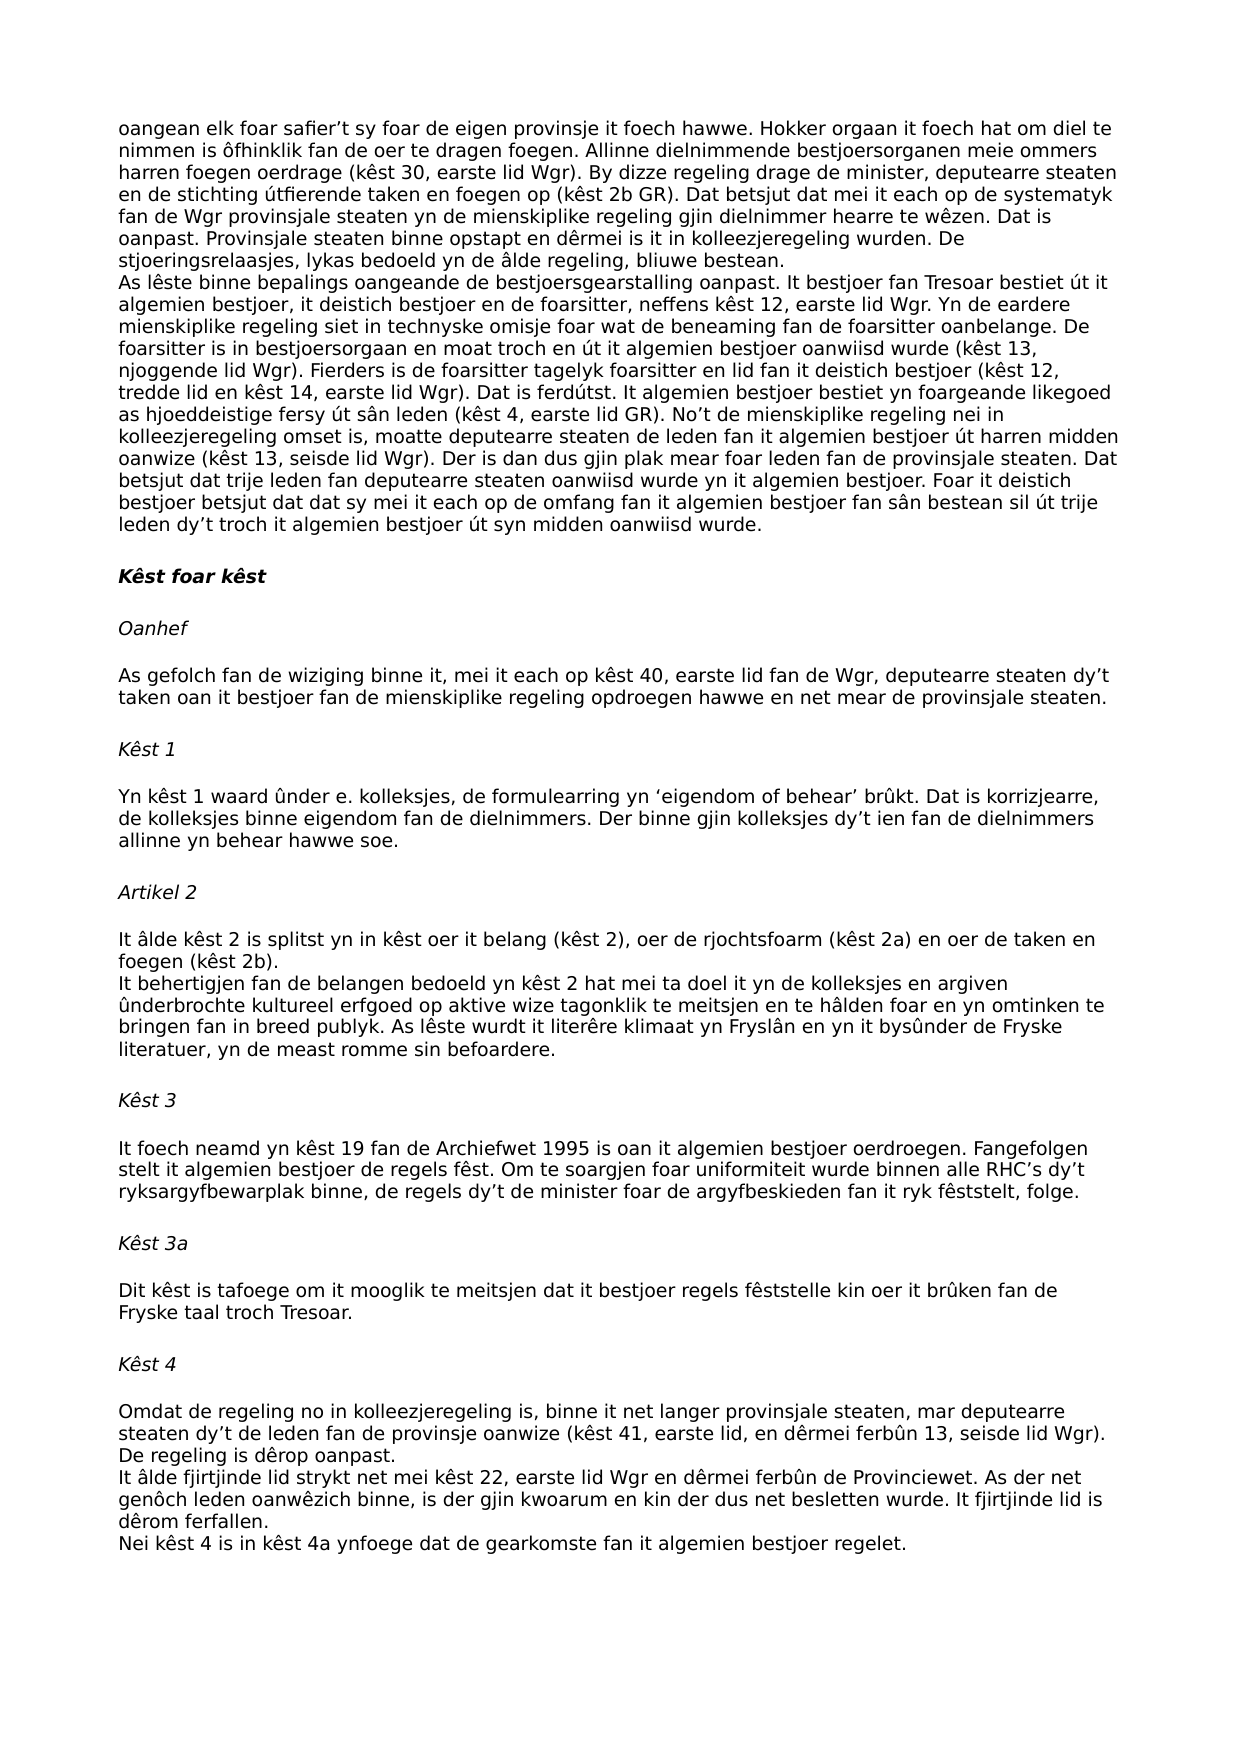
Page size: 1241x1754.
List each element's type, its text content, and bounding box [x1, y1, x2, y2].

subtitle Kêst 1 [118, 739, 1122, 761]
text As lêste binne bepalings oangeande de bestjoersgearstalling oanpast. It bestjoer fan Tresoar bestiet út it algemien bestjoer, it deistich bestjoer en de foarsitter, neffens kêst 12, earste lid Wgr. Yn de eardere mienskiplike regeling siet in technyske omisje foar wat de beneaming fan de foarsitter oanbelange. De foarsitter is in bestjoersorgaan en moat troch en út it algemien bestjoer oanwiisd wurde (kêst 13, njoggende lid Wgr). Fierders is de foarsitter tagelyk foarsitter en lid fan it deistich bestjoer (kêst 12, tredde lid en kêst 14, earste lid Wgr). Dat is ferdútst. It algemien bestjoer bestiet yn foargeande likegoed as hjoeddeistige fersy út sân leden (kêst 4, earste lid GR). No’t de mienskiplike regeling nei in kolleezjeregeling omset is, moatte deputearre steaten de leden fan it algemien bestjoer út harren midden oanwize (kêst 13, seisde lid Wgr). Der is dan dus gjin plak mear foar leden fan de provinsjale steaten. Dat betsjut dat trije leden fan deputearre steaten oanwiisd wurde yn it algemien bestjoer. Foar it deistich bestjoer betsjut dat dat sy mei it each op de omfang fan it algemien bestjoer fan sân bestean sil út trije leden dy’t troch it algemien bestjoer út syn midden oanwiisd wurde. [118, 272, 1122, 536]
text Omdat de regeling no in kolleezjeregeling is, binne it net langer provinsjale steaten, mar deputearre steaten dy’t de leden fan de provinsje oanwize (kêst 41, earste lid, en dêrmei ferbûn 13, seisde lid Wgr). De regeling is dêrop oanpast. [118, 1401, 1122, 1467]
subtitle Oanhef [118, 618, 1122, 640]
text It âlde fjirtjinde lid strykt net mei kêst 22, earste lid Wgr en dêrmei ferbûn de Provinciewet. As der net genôch leden oanwêzich binne, is der gjin kwoarum en kin der dus net besletten wurde. It fjirtjinde lid is dêrom ferfallen. [118, 1467, 1122, 1533]
subtitle Kêst 4 [118, 1354, 1122, 1376]
text Yn kêst 1 waard ûnder e. kolleksjes, de formulearring yn ‘eigendom of behear’ brûkt. Dat is korrizjearre, de kolleksjes binne eigendom fan de dielnimmers. Der binne gjin kolleksjes dy’t ien fan de dielnimmers allinne yn behear hawwe soe. [118, 786, 1122, 852]
subtitle Kêst foar kêst [118, 566, 1122, 588]
subtitle Kêst 3a [118, 1233, 1122, 1255]
text As gefolch fan de wiziging binne it, mei it each op kêst 40, earste lid fan de Wgr, deputearre steaten dy’t taken oan it bestjoer fan de mienskiplike regeling opdroegen hawwe en net mear de provinsjale steaten. [118, 665, 1122, 709]
subtitle Artikel 2 [118, 882, 1122, 903]
text Dit kêst is tafoege om it mooglik te meitsjen dat it bestjoer regels fêststelle kin oer it brûken fan de Fryske taal troch Tresoar. [118, 1280, 1122, 1324]
text It âlde kêst 2 is splitst yn in kêst oer it belang (kêst 2), oer de rjochtsfoarm (kêst 2a) en oer de taken en foegen (kêst 2b). [118, 928, 1122, 972]
text Nei kêst 4 is in kêst 4a ynfoege dat de gearkomste fan it algemien bestjoer regelet. [118, 1533, 1122, 1555]
text oangean elk foar safier’t sy foar de eigen provinsje it foech hawwe. Hokker orgaan it foech hat om diel te nimmen is ôfhinklik fan de oer te dragen foegen. Allinne dielnimmende bestjoersorganen meie ommers harren foegen oerdrage (kêst 30, earste lid Wgr). By dizze regeling drage de minister, deputearre steaten en de stichting útfierende taken en foegen op (kêst 2b GR). Dat betsjut dat mei it each op de systematyk fan de Wgr provinsjale steaten yn de mienskiplike regeling gjin dielnimmer hearre te wêzen. Dat is oanpast. Provinsjale steaten binne opstapt en dêrmei is it in kolleezjeregeling wurden. De stjoeringsrelaasjes, lykas bedoeld yn de âlde regeling, bliuwe bestean. [118, 118, 1122, 272]
subtitle Kêst 3 [118, 1090, 1122, 1112]
text It behertigjen fan de belangen bedoeld yn kêst 2 hat mei ta doel it yn de kolleksjes en argiven ûnderbrochte kultureel erfgoed op aktive wize tagonklik te meitsjen en te hâlden foar en yn omtinken te bringen fan in breed publyk. As lêste wurdt it literêre klimaat yn Fryslân en yn it bysûnder de Fryske literatuer, yn de meast romme sin befoardere. [118, 972, 1122, 1060]
text It foech neamd yn kêst 19 fan de Archiefwet 1995 is oan it algemien bestjoer oerdroegen. Fangefolgen stelt it algemien bestjoer de regels fêst. Om te soargjen foar uniformiteit wurde binnen alle RHC’s dy’t ryksargyfbewarplak binne, de regels dy’t de minister foar de argyfbeskieden fan it ryk fêststelt, folge. [118, 1137, 1122, 1203]
